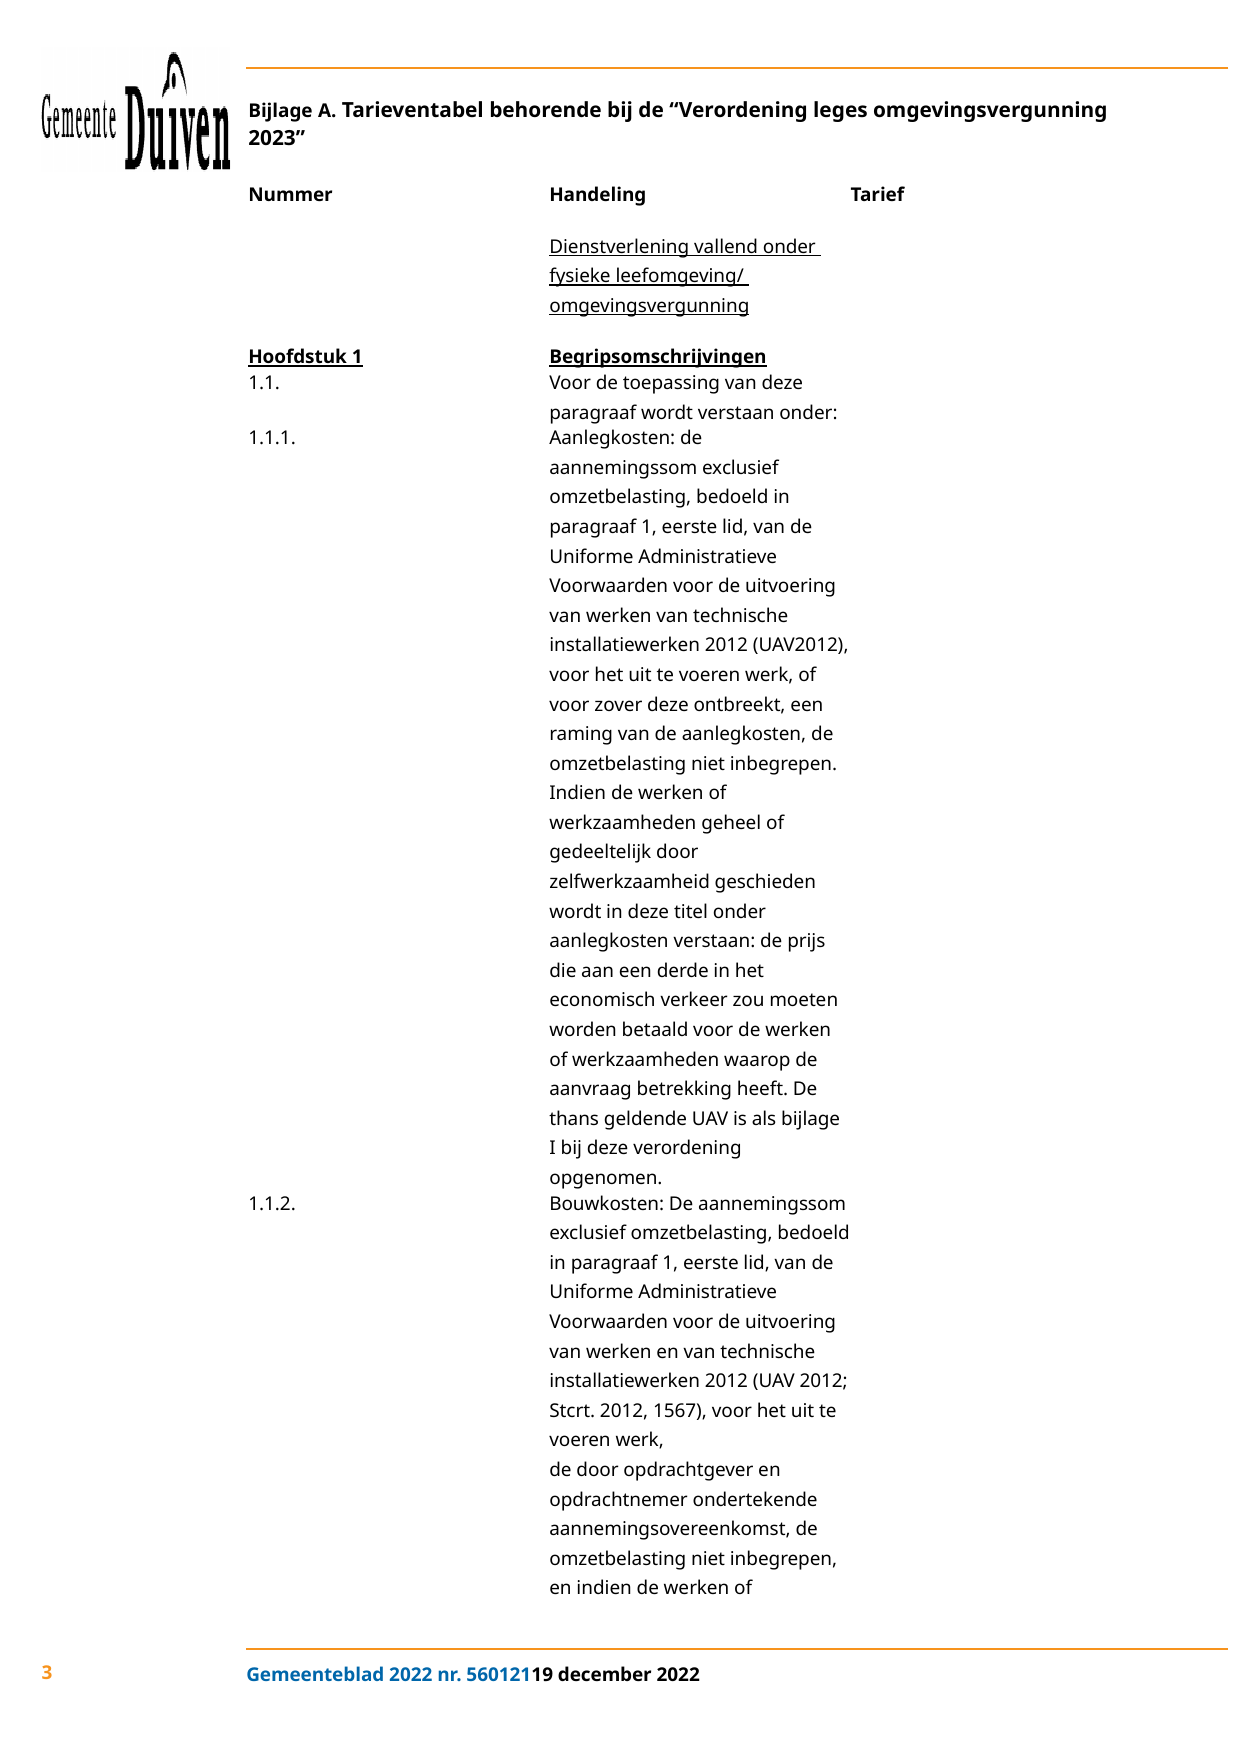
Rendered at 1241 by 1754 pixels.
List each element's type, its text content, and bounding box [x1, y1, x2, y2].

table_cell [850, 233, 1152, 318]
table_cell [248, 233, 549, 318]
table_cell [549, 207, 850, 233]
table_cell Aanlegkosten: de aannemingssom exclusief omzetbelasting, bedoeld in paragraaf 1, eerste lid, van de Uniforme Administratieve Voorwaarden voor de uitvoering van werken van technische installatiewerken 2012 (UAV2012), voor het uit te voeren werk, of voor zover deze ontbreekt, een raming van de aanlegkosten, de omzetbelasting niet inbegrepen. Indien de werken of werkzaamheden geheel of gedeeltelijk door zelfwerkzaamheid geschieden wordt in deze titel onder aanlegkosten verstaan: de prijs die aan een derde in het economisch verkeer zou moeten worden betaald voor de werken of werkzaamheden waarop de aanvraag betrekking heeft. De thans geldende UAV is als bijlage I bij deze verordening opgenomen. [549, 425, 850, 1190]
table_cell Dienstverlening vallend onder fysieke leefomgeving/ omgevingsvergunning [549, 233, 850, 318]
table_cell [248, 207, 549, 233]
table_header Nummer [248, 181, 549, 207]
table_cell Voor de toepassing van deze paragraaf wordt verstaan onder: [549, 369, 850, 424]
picture [41, 47, 231, 172]
table_cell Bouwkosten: De aannemingssom exclusief omzetbelasting, bedoeld in paragraaf 1, eerste lid, van de Uniforme Administratieve Voorwaarden voor de uitvoering van werken en van technische installatiewerken 2012 (UAV 2012; Stcrt. 2012, 1567), voor het uit te voeren werk, de door opdrachtgever en opdrachtnemer ondertekende aannemingsovereenkomst, de omzetbelasting niet inbegrepen, en indien de werken of [549, 1190, 850, 1600]
table_cell [850, 207, 1152, 233]
table_cell 1.1.1. [248, 425, 549, 1190]
table_header Handeling [549, 181, 850, 207]
text Bijlage A. Tarieventabel behorende bij de “Verordening leges omgevingsvergunning 2023” [248, 95, 1152, 152]
table_cell [850, 318, 1152, 343]
table_cell Hoofdstuk 1 [248, 344, 549, 369]
table_header Tarief [850, 181, 1152, 207]
table_cell 1.1. [248, 369, 549, 424]
table_cell [850, 344, 1152, 369]
table_cell [850, 425, 1152, 1190]
table_cell 1.1.2. [248, 1190, 549, 1600]
table_cell [549, 318, 850, 343]
table_cell [248, 318, 549, 343]
table_cell Begripsomschrijvingen [549, 344, 850, 369]
table_cell [850, 369, 1152, 424]
table_cell [850, 1190, 1152, 1600]
